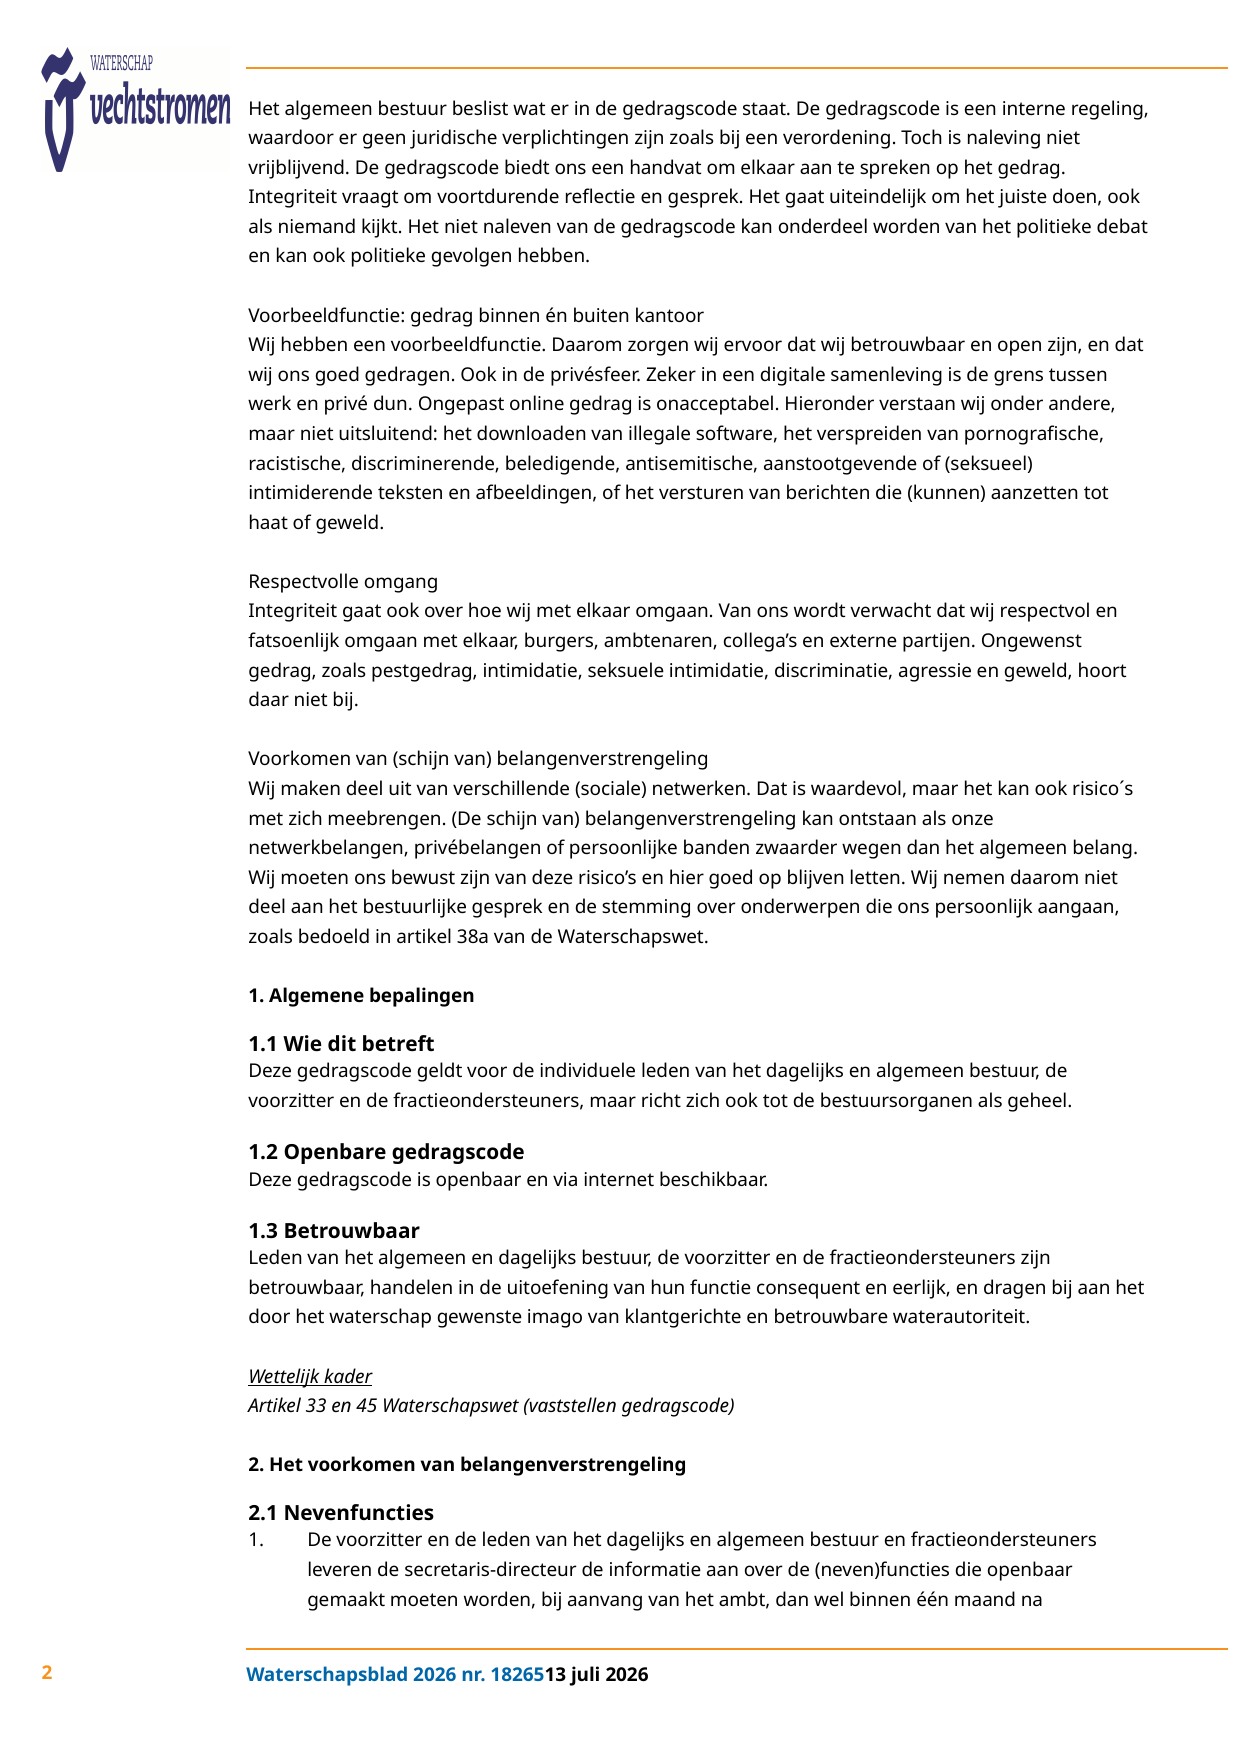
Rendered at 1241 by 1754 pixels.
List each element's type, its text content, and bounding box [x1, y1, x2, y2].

text Wettelijk kader [248, 1363, 1152, 1389]
text Voorbeeldfunctie: gedrag binnen én buiten kantoor [248, 302, 1152, 328]
text 1.1 Wie dit betreft [248, 1029, 1152, 1057]
text 1.2 Openbare gedragscode [248, 1137, 1152, 1166]
text Integriteit gaat ook over hoe wij met elkaar omgaan. Van ons wordt verwacht dat wij respectvol en fatsoenlijk omgaan met elkaar, burgers, ambtenaren, collega’s en externe partijen. Ongewenst gedrag, zoals pestgedrag, intimidatie, seksuele intimidatie, discriminatie, agressie en geweld, hoort daar niet bij. [248, 598, 1152, 712]
text 1.3 Betrouwbaar [248, 1216, 1152, 1244]
text Voorkomen van (schijn van) belangenverstrengeling [248, 746, 1152, 771]
text 2.1 Nevenfuncties [248, 1498, 1152, 1527]
picture [41, 47, 231, 172]
text Deze gedragscode is openbaar en via internet beschikbaar. [248, 1166, 1152, 1191]
text Wij hebben een voorbeeldfunctie. Daarom zorgen wij ervoor dat wij betrouwbaar en open zijn, en dat wij ons goed gedragen. Ook in de privésfeer. Zeker in een digitale samenleving is de grens tussen werk en privé dun. Ongepast online gedrag is onacceptabel. Hieronder verstaan wij onder andere, maar niet uitsluitend: het downloaden van illegale software, het verspreiden van pornografische, racistische, discriminerende, beledigende, antisemitische, aanstootgevende of (seksueel) intimiderende teksten en afbeeldingen, of het versturen van berichten die (kunnen) aanzetten tot haat of geweld. [248, 331, 1152, 535]
text 2. Het voorkomen van belangenverstrengeling [248, 1452, 1152, 1477]
text Wij maken deel uit van verschillende (sociale) netwerken. Dat is waardevol, maar het kan ook risico´s met zich meebrengen. (De schijn van) belangenverstrengeling kan ontstaan als onze netwerkbelangen, privébelangen of persoonlijke banden zwaarder wegen dan het algemeen belang. Wij moeten ons bewust zijn van deze risico’s en hier goed op blijven letten. Wij nemen daarom niet deel aan het bestuurlijke gesprek en de stemming over onderwerpen die ons persoonlijk aangaan, zoals bedoeld in artikel 38a van de Waterschapswet. [248, 775, 1152, 949]
text 1. Algemene bepalingen [248, 982, 1152, 1008]
text Deze gedragscode geldt voor de individuele leden van het dagelijks en algemeen bestuur, de voorzitter en de fractieondersteuners, maar richt zich ook tot de bestuursorganen als geheel. [248, 1057, 1152, 1113]
text Leden van het algemeen en dagelijks bestuur, de voorzitter en de fractieondersteuners zijn betrouwbaar, handelen in de uitoefening van hun functie consequent en eerlijk, en dragen bij aan het door het waterschap gewenste imago van klantgerichte en betrouwbare waterautoriteit. [248, 1244, 1152, 1329]
text Artikel 33 en 45 Waterschapswet (vaststellen gedragscode) [248, 1392, 1152, 1418]
text Respectvolle omgang [248, 568, 1152, 594]
list De voorzitter en de leden van het dagelijks en algemeen bestuur en fractieondersteuners leveren de secretaris-directeur de informatie aan over de (neven)functies die openbaar gemaakt moeten worden, bij aanvang van het ambt, dan wel binnen één maand na [248, 1527, 1152, 1612]
text Het algemeen bestuur beslist wat er in de gedragscode staat. De gedragscode is een interne regeling, waardoor er geen juridische verplichtingen zijn zoals bij een verordening. Toch is naleving niet vrijblijvend. De gedragscode biedt ons een handvat om elkaar aan te spreken op het gedrag. Integriteit vraagt om voortdurende reflectie en gesprek. Het gaat uiteindelijk om het juiste doen, ook als niemand kijkt. Het niet naleven van de gedragscode kan onderdeel worden van het politieke debat en kan ook politieke gevolgen hebben. [248, 95, 1152, 268]
